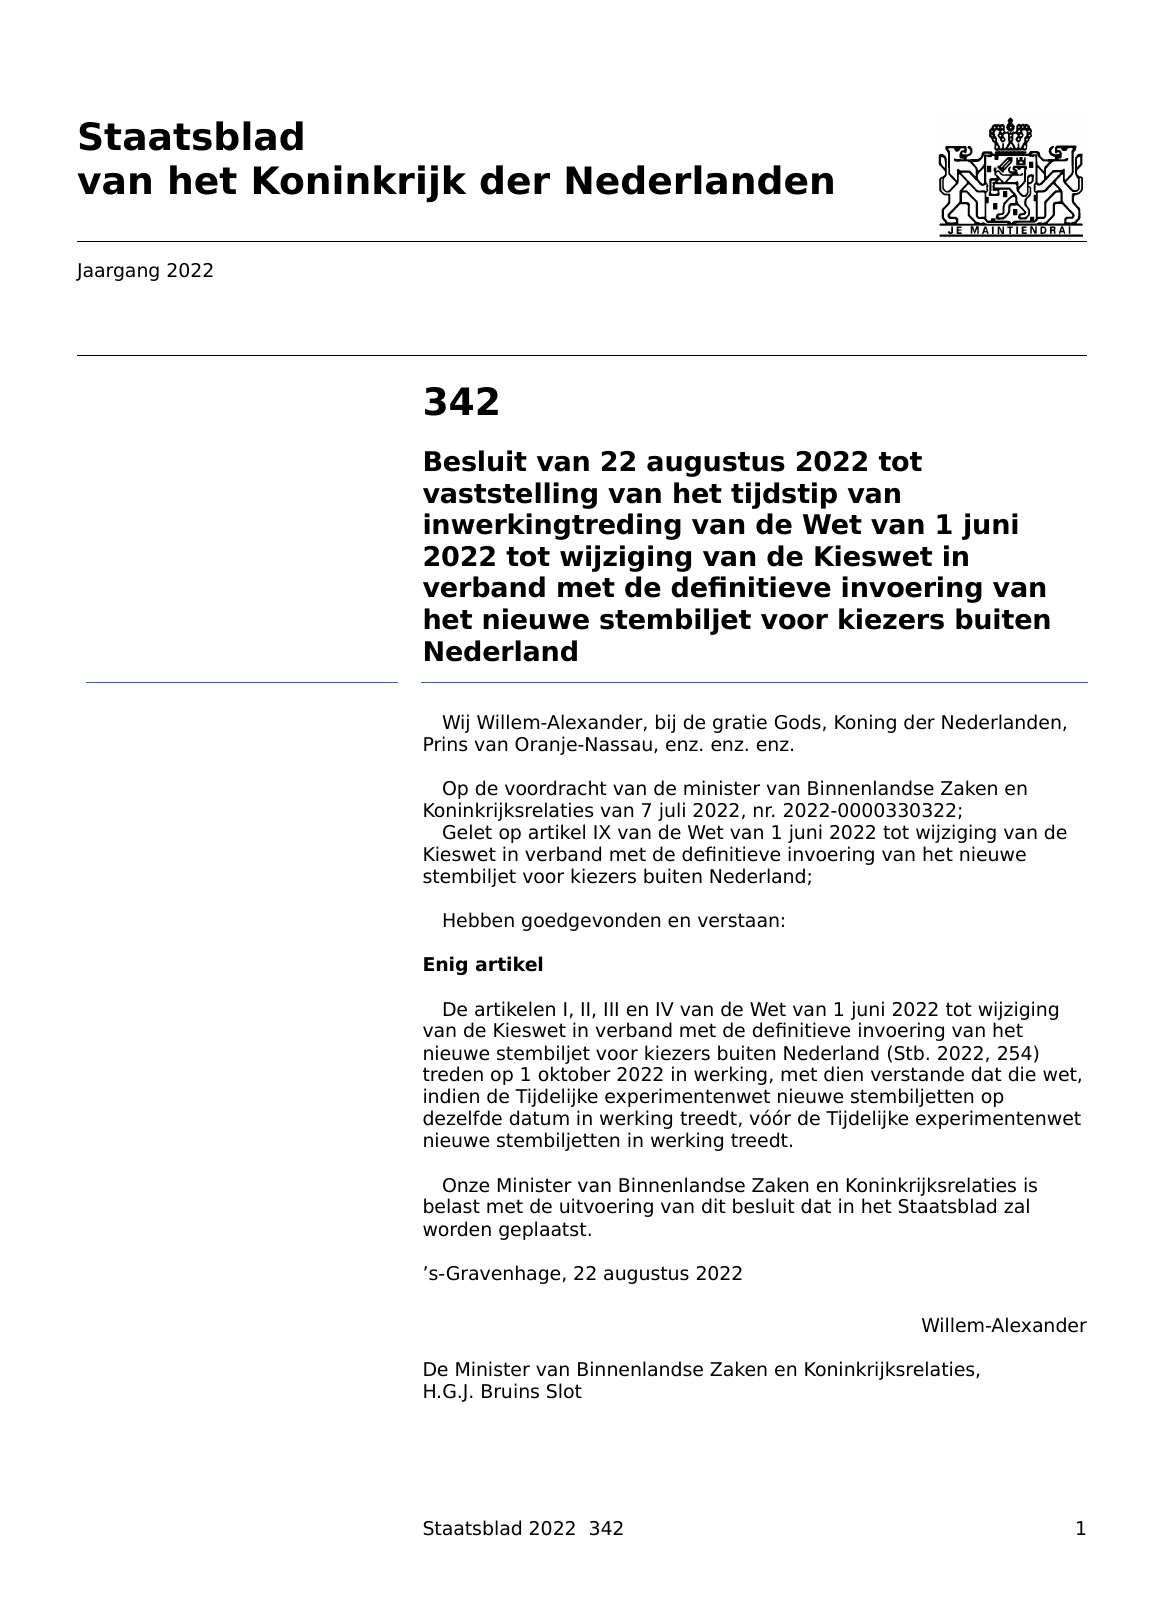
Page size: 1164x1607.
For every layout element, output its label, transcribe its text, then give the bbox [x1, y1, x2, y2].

text Besluit van 22 augustus 2022 tot vaststelling van het tijdstip van inwerkingtreding van de Wet van 1 juni 2022 tot wijziging van de Kieswet in verband met de definitieve invoering van het nieuwe stembiljet voor kiezers buiten Nederland [422, 447, 1087, 667]
table_header [886, 100, 1087, 241]
text Op de voordracht van de minister van Binnenlandse Zaken en Koninkrijksrelaties van 7 juli 2022, nr. 2022-0000330322; [422, 778, 1087, 822]
subtitle Enig artikel [422, 954, 1087, 976]
text Gelet op artikel IX van de Wet van 1 juni 2022 tot wijziging van de Kieswet in verband met de definitieve invoering van het nieuwe stembiljet voor kiezers buiten Nederland; [422, 822, 1087, 888]
text Willem-Alexander [422, 1314, 1087, 1337]
table_cell Jaargang 2022 [77, 242, 1087, 355]
text Onze Minister van Binnenlandse Zaken en Koninkrijksrelaties is belast met de uitvoering van dit besluit dat in het Staatsblad zal worden geplaatst. [422, 1174, 1087, 1240]
subtitle 342 [422, 381, 1087, 424]
table_header Staatsblad van het Koninkrijk der Nederlanden [77, 100, 886, 241]
text ’s-Gravenhage, 22 augustus 2022 [422, 1263, 1087, 1284]
text De artikelen I, II, III en IV van de Wet van 1 juni 2022 tot wijziging van de Kieswet in verband met de definitieve invoering van het nieuwe stembiljet voor kiezers buiten Nederland (Stb. 2022, 254) treden op 1 oktober 2022 in werking, met dien verstande dat die wet, indien de Tijdelijke experimentenwet nieuwe stembiljetten op dezelfde datum in werking treedt, vóór de Tijdelijke experimentenwet nieuwe stembiljetten in werking treedt. [422, 998, 1087, 1152]
text De Minister van Binnenlandse Zaken en Koninkrijksrelaties, H.G.J. Bruins Slot [422, 1359, 1087, 1403]
picture [936, 115, 1087, 240]
text Wij Willem-Alexander, bij de gratie Gods, Koning der Nederlanden, Prins van Oranje-Nassau, enz. enz. enz. [422, 712, 1087, 756]
text Hebben goedgevonden en verstaan: [422, 910, 1087, 932]
